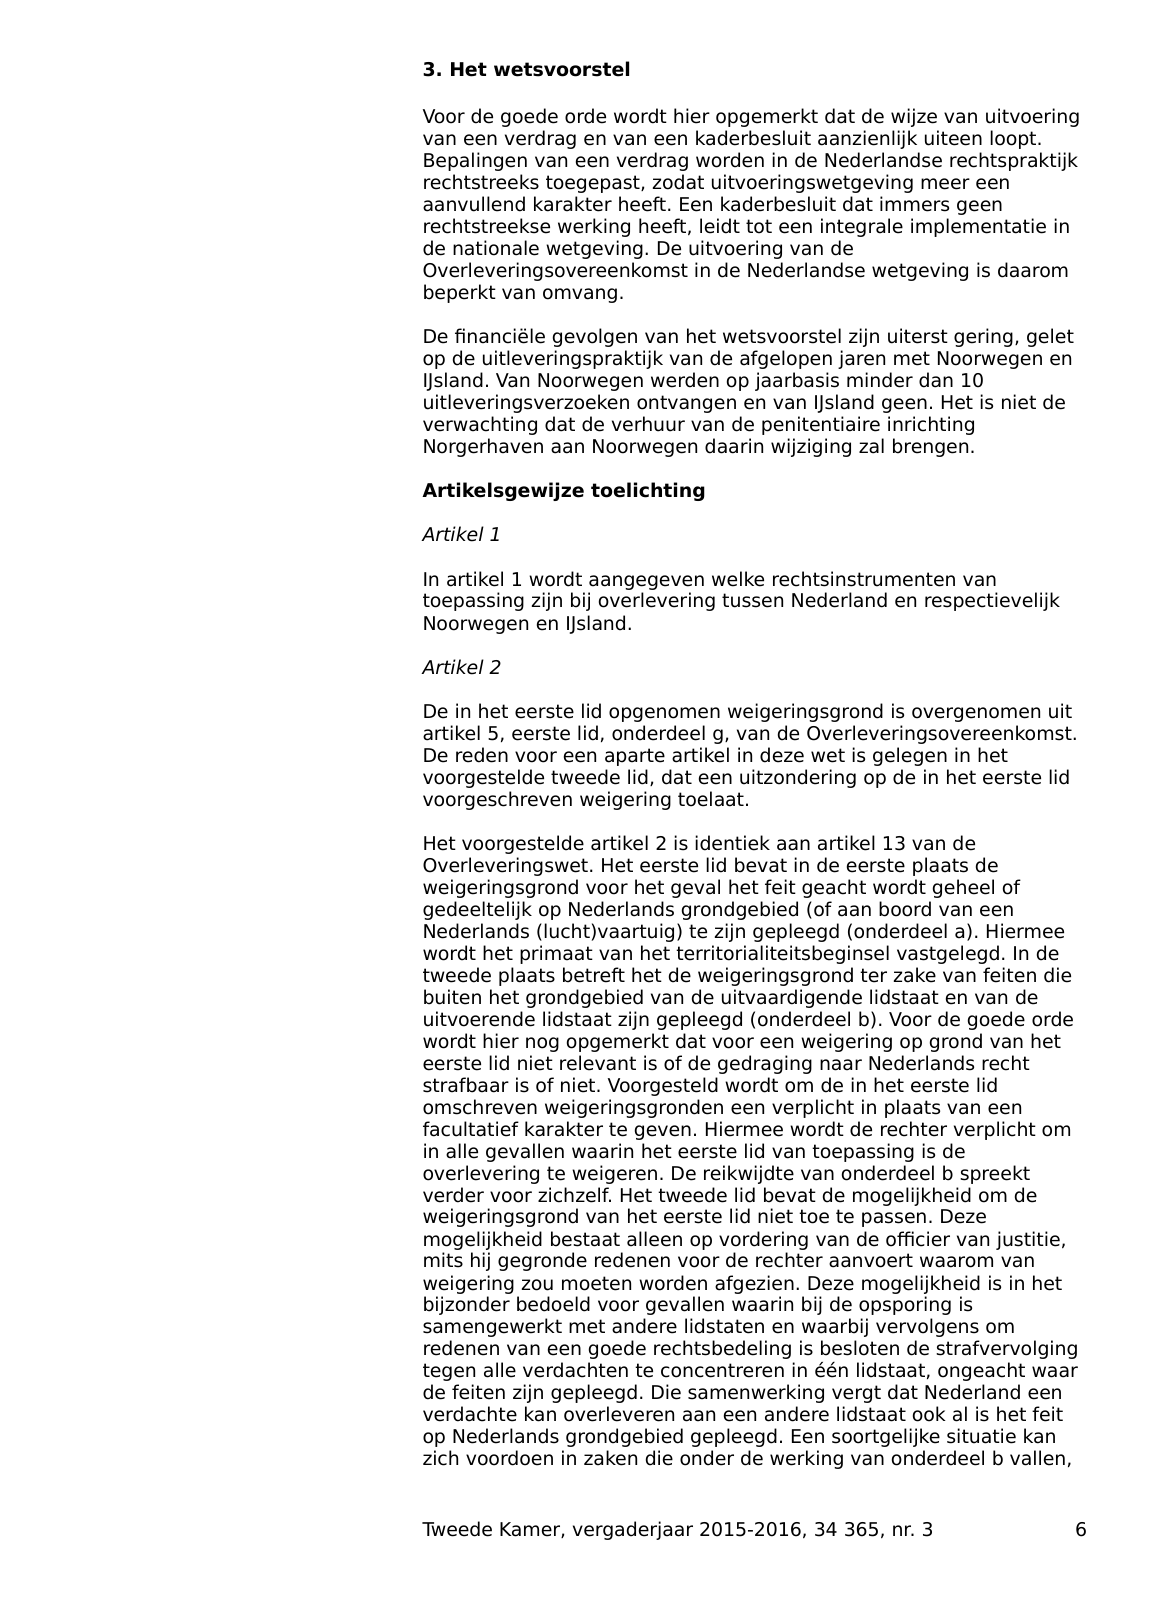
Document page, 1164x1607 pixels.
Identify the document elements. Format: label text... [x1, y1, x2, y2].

subtitle Artikel 2 [422, 657, 1087, 678]
subtitle 3. Het wetsvoorstel [422, 59, 1087, 81]
subtitle Artikelsgewijze toelichting [422, 480, 1087, 502]
text De in het eerste lid opgenomen weigeringsgrond is overgenomen uit artikel 5, eerste lid, onderdeel g, van de Overleveringsovereenkomst. De reden voor een aparte artikel in deze wet is gelegen in het voorgestelde tweede lid, dat een uitzondering op de in het eerste lid voorgeschreven weigering toelaat. [422, 701, 1087, 811]
subtitle Artikel 1 [422, 524, 1087, 546]
text In artikel 1 wordt aangegeven welke rechtsinstrumenten van toepassing zijn bij overlevering tussen Nederland en respectievelijk Noorwegen en IJsland. [422, 568, 1087, 634]
text Het voorgestelde artikel 2 is identiek aan artikel 13 van de Overleveringswet. Het eerste lid bevat in de eerste plaats de weigeringsgrond voor het geval het feit geacht wordt geheel of gedeeltelijk op Nederlands grondgebied (of aan boord van een Nederlands (lucht)vaartuig) te zijn gepleegd (onderdeel a). Hiermee wordt het primaat van het territorialiteitsbeginsel vastgelegd. In de tweede plaats betreft het de weigeringsgrond ter zake van feiten die buiten het grondgebied van de uitvaardigende lidstaat en van de uitvoerende lidstaat zijn gepleegd (onderdeel b). Voor de goede orde wordt hier nog opgemerkt dat voor een weigering op grond van het eerste lid niet relevant is of de gedraging naar Nederlands recht strafbaar is of niet. Voorgesteld wordt om de in het eerste lid omschreven weigeringsgronden een verplicht in plaats van een facultatief karakter te geven. Hiermee wordt de rechter verplicht om in alle gevallen waarin het eerste lid van toepassing is de overlevering te weigeren. De reikwijdte van onderdeel b spreekt verder voor zichzelf. Het tweede lid bevat de mogelijkheid om de weigeringsgrond van het eerste lid niet toe te passen. Deze mogelijkheid bestaat alleen op vordering van de officier van justitie, mits hij gegronde redenen voor de rechter aanvoert waarom van weigering zou moeten worden afgezien. Deze mogelijkheid is in het bijzonder bedoeld voor gevallen waarin bij de opsporing is samengewerkt met andere lidstaten en waarbij vervolgens om redenen van een goede rechtsbedeling is besloten de strafvervolging tegen alle verdachten te concentreren in één lidstaat, ongeacht waar de feiten zijn gepleegd. Die samenwerking vergt dat Nederland een verdachte kan overleveren aan een andere lidstaat ook al is het feit op Nederlands grondgebied gepleegd. Een soortgelijke situatie kan zich voordoen in zaken die onder de werking van onderdeel b vallen, [422, 833, 1087, 1470]
text Voor de goede orde wordt hier opgemerkt dat de wijze van uitvoering van een verdrag en van een kaderbesluit aanzienlijk uiteen loopt. Bepalingen van een verdrag worden in de Nederlandse rechtspraktijk rechtstreeks toegepast, zodat uitvoeringswetgeving meer een aanvullend karakter heeft. Een kaderbesluit dat immers geen rechtstreekse werking heeft, leidt tot een integrale implementatie in de nationale wetgeving. De uitvoering van de Overleveringsovereenkomst in de Nederlandse wetgeving is daarom beperkt van omvang. [422, 106, 1087, 304]
text De financiële gevolgen van het wetsvoorstel zijn uiterst gering, gelet op de uitleveringspraktijk van de afgelopen jaren met Noorwegen en IJsland. Van Noorwegen werden op jaarbasis minder dan 10 uitleveringsverzoeken ontvangen en van IJsland geen. Het is niet de verwachting dat de verhuur van de penitentiaire inrichting Norgerhaven aan Noorwegen daarin wijziging zal brengen. [422, 326, 1087, 458]
